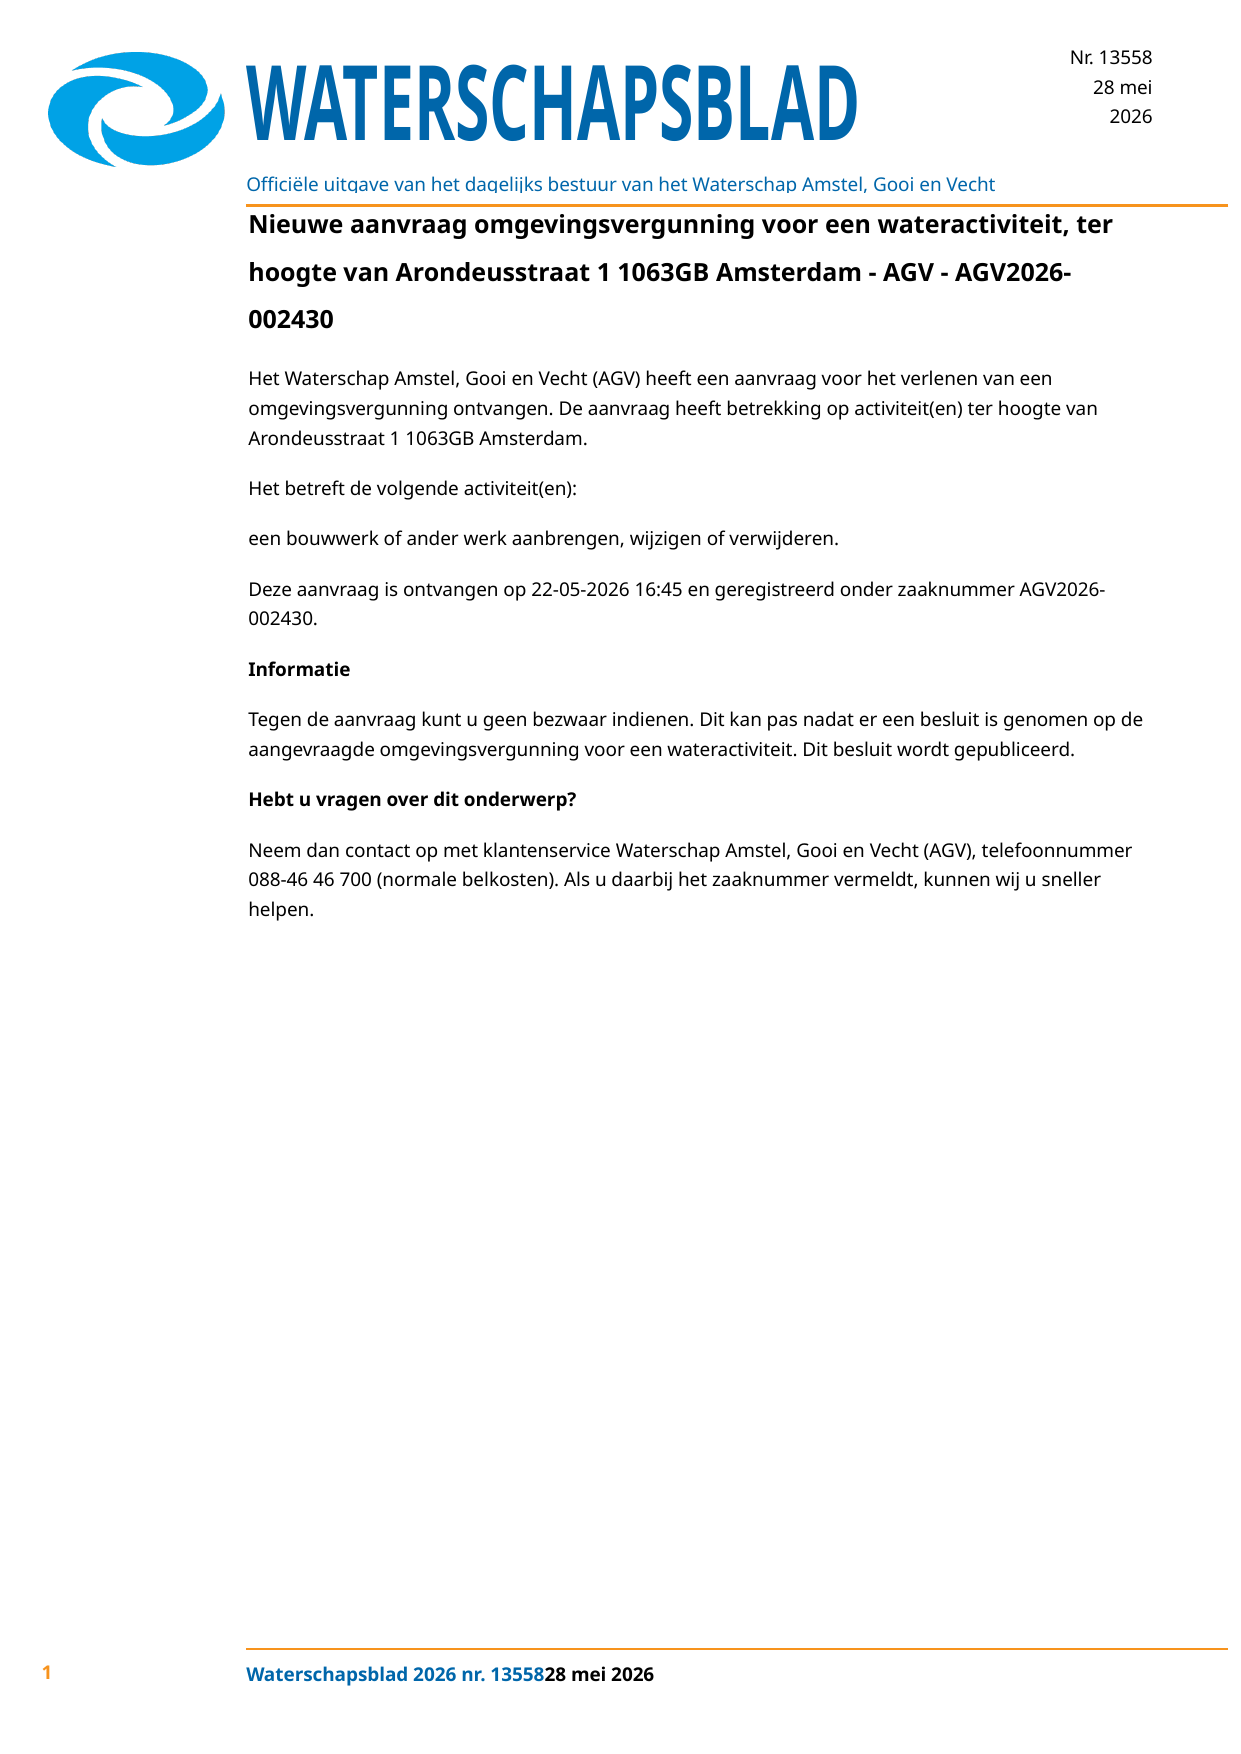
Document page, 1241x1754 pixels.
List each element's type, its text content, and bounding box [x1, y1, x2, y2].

picture [41, 47, 231, 172]
text een bouwwerk of ander werk aanbrengen, wijzigen of verwijderen. [248, 526, 1152, 551]
text Deze aanvraag is ontvangen op 22-05-2026 16:45 en geregistreerd onder zaaknummer AGV2026-002430. [248, 576, 1152, 631]
text Hebt u vragen over dit onderwerp? [248, 786, 1152, 812]
text Tegen de aanvraag kunt u geen bezwaar indienen. Dit kan pas nadat er een besluit is genomen op de aangevraagde omgevingsvergunning voor een wateractiviteit. Dit besluit wordt gepubliceerd. [248, 706, 1152, 762]
text Nieuwe aanvraag omgevingsvergunning voor een wateractiviteit, ter hoogte van Arondeusstraat 1 1063GB Amsterdam - AGV - AGV2026-002430 [248, 207, 1152, 336]
text Het Waterschap Amstel, Gooi en Vecht (AGV) heeft een aanvraag voor het verlenen van een omgevingsvergunning ontvangen. De aanvraag heeft betrekking op activiteit(en) ter hoogte van Arondeusstraat 1 1063GB Amsterdam. [248, 366, 1152, 450]
text Informatie [248, 656, 1152, 682]
text Het betreft de volgende activiteit(en): [248, 475, 1152, 501]
text Neem dan contact op met klantenservice Waterschap Amstel, Gooi en Vecht (AGV), telefoonnummer 088-46 46 700 (normale belkosten). Als u daarbij het zaaknummer vermeldt, kunnen wij u sneller helpen. [248, 837, 1152, 922]
